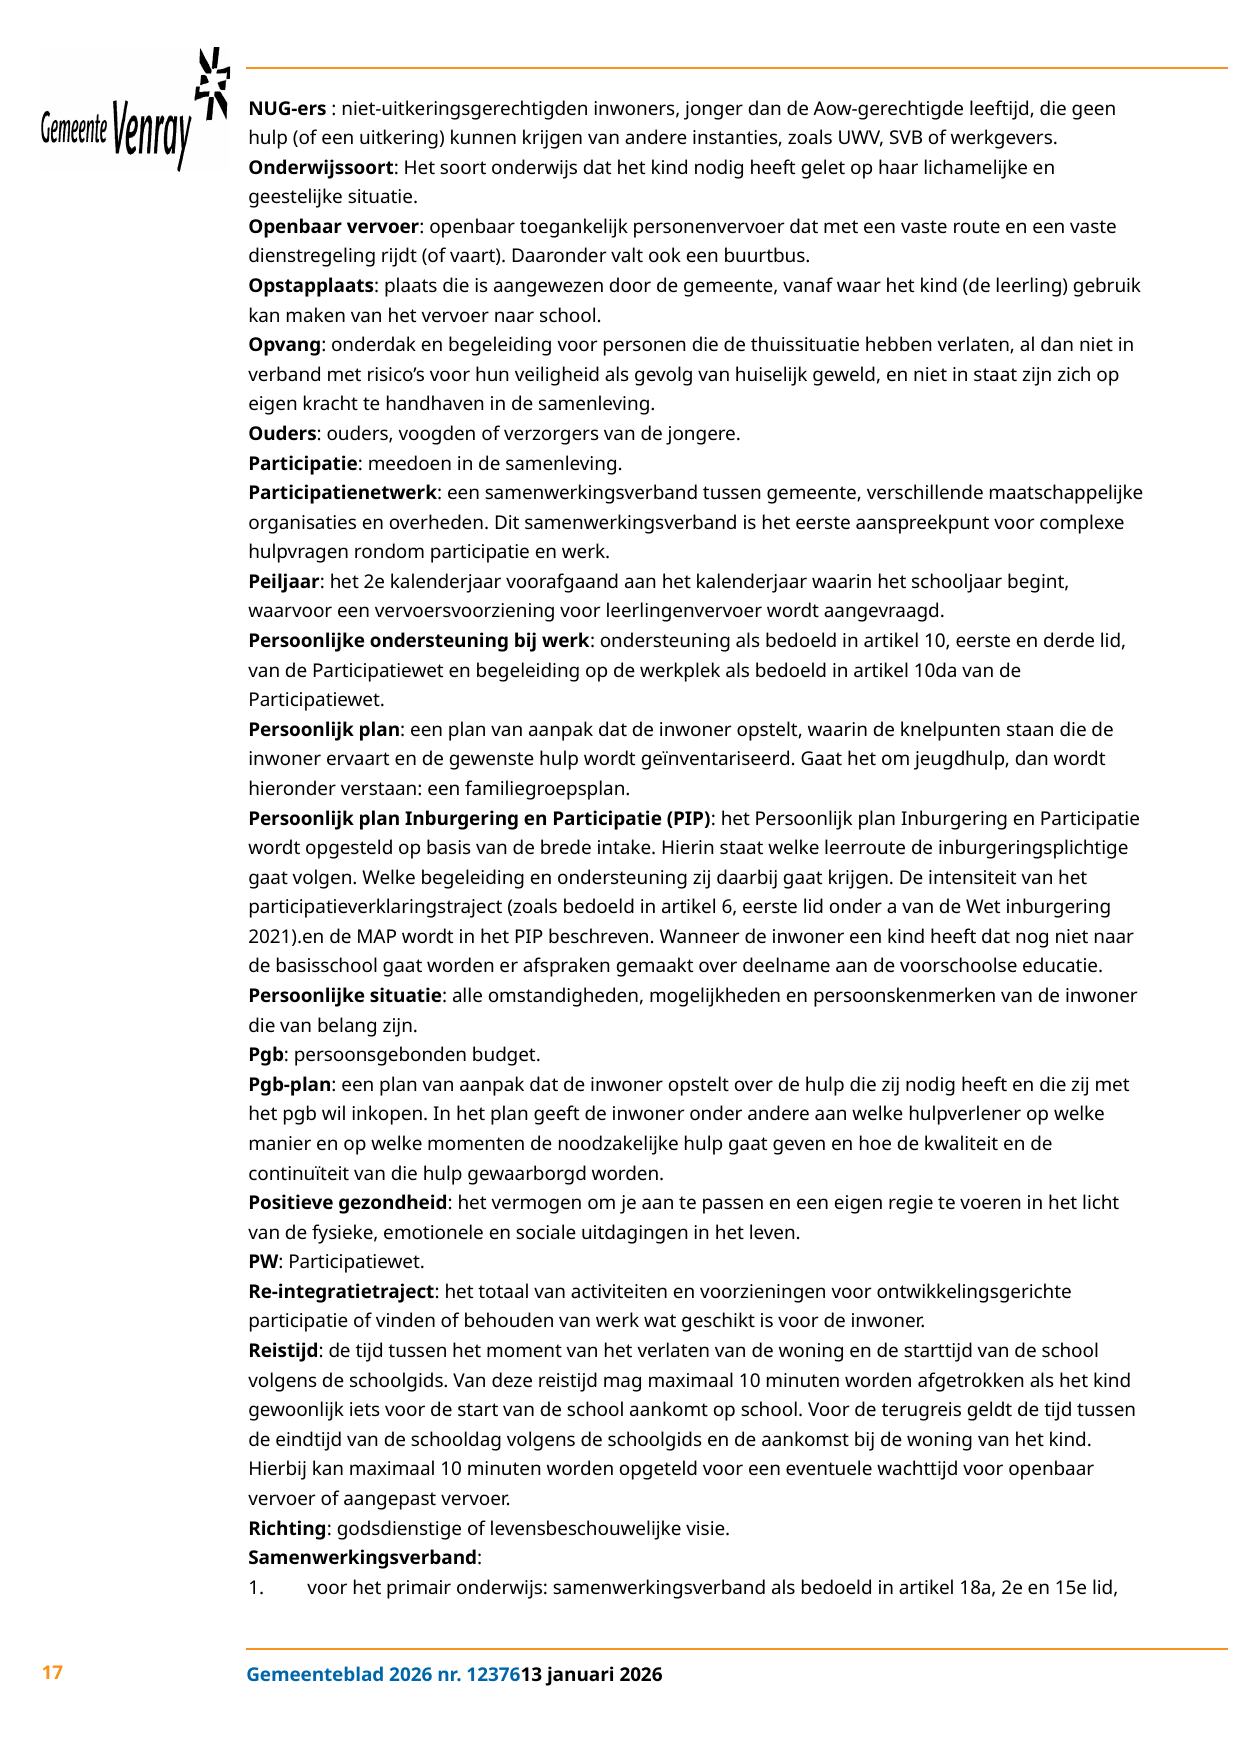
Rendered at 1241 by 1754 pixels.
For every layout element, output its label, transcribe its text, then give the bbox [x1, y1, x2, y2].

text Peiljaar: het 2e kalenderjaar voorafgaand aan het kalenderjaar waarin het schooljaar begint, waarvoor een vervoersvoorziening voor leerlingenvervoer wordt aangevraagd. [248, 568, 1152, 623]
text Persoonlijk plan Inburgering en Participatie (PIP): het Persoonlijk plan Inburgering en Participatie wordt opgesteld op basis van de brede intake. Hierin staat welke leerroute de inburgeringsplichtige gaat volgen. Welke begeleiding en ondersteuning zij daarbij gaat krijgen. De intensiteit van het participatieverklaringstraject (zoals bedoeld in artikel 6, eerste lid onder a van de Wet inburgering 2021).en de MAP wordt in het PIP beschreven. Wanneer de inwoner een kind heeft dat nog niet naar de basisschool gaat worden er afspraken gemaakt over deelname aan de voorschoolse educatie. [248, 805, 1152, 978]
text Participatie: meedoen in de samenleving. [248, 450, 1152, 476]
text Ouders: ouders, voogden of verzorgers van de jongere. [248, 420, 1152, 446]
picture [41, 47, 231, 172]
text Richting: godsdienstige of levensbeschouwelijke visie. [248, 1515, 1152, 1541]
text Participatienetwerk: een samenwerkingsverband tussen gemeente, verschillende maatschappelijke organisaties en overheden. Dit samenwerkingsverband is het eerste aanspreekpunt voor complexe hulpvragen rondom participatie en werk. [248, 479, 1152, 564]
text Onderwijssoort: Het soort onderwijs dat het kind nodig heeft gelet op haar lichamelijke en geestelijke situatie. [248, 154, 1152, 209]
text Persoonlijke situatie: alle omstandigheden, mogelijkheden en persoonskenmerken van de inwoner die van belang zijn. [248, 982, 1152, 1038]
text NUG-ers : niet-uitkeringsgerechtigden inwoners, jonger dan de Aow-gerechtigde leeftijd, die geen hulp (of een uitkering) kunnen krijgen van andere instanties, zoals UWV, SVB of werkgevers. [248, 95, 1152, 150]
text Opvang: onderdak en begeleiding voor personen die de thuissituatie hebben verlaten, al dan niet in verband met risico’s voor hun veiligheid als gevolg van huiselijk geweld, en niet in staat zijn zich op eigen kracht te handhaven in de samenleving. [248, 331, 1152, 416]
text Samenwerkingsverband: [248, 1544, 1152, 1570]
text PW: Participatiewet. [248, 1248, 1152, 1274]
text Openbaar vervoer: openbaar toegankelijk personenvervoer dat met een vaste route en een vaste dienstregeling rijdt (of vaart). Daaronder valt ook een buurtbus. [248, 213, 1152, 268]
list voor het primair onderwijs: samenwerkingsverband als bedoeld in artikel 18a, 2e en 15e lid, [248, 1574, 1152, 1600]
text Re-integratietraject: het totaal van activiteiten en voorzieningen voor ontwikkelingsgerichte participatie of vinden of behouden van werk wat geschikt is voor de inwoner. [248, 1278, 1152, 1333]
text Opstapplaats: plaats die is aangewezen door de gemeente, vanaf waar het kind (de leerling) gebruik kan maken van het vervoer naar school. [248, 272, 1152, 328]
text Positieve gezondheid: het vermogen om je aan te passen en een eigen regie te voeren in het licht van de fysieke, emotionele en sociale uitdagingen in het leven. [248, 1189, 1152, 1245]
text Pgb: persoonsgebonden budget. [248, 1041, 1152, 1067]
text Reistijd: de tijd tussen het moment van het verlaten van de woning en de starttijd van de school volgens de schoolgids. Van deze reistijd mag maximaal 10 minuten worden afgetrokken als het kind gewoonlijk iets voor de start van de school aankomt op school. Voor de terugreis geldt de tijd tussen de eindtijd van de schooldag volgens de schoolgids en de aankomst bij de woning van het kind. Hierbij kan maximaal 10 minuten worden opgeteld voor een eventuele wachttijd voor openbaar vervoer of aangepast vervoer. [248, 1337, 1152, 1511]
text Persoonlijk plan: een plan van aanpak dat de inwoner opstelt, waarin de knelpunten staan die de inwoner ervaart en de gewenste hulp wordt geïnventariseerd. Gaat het om jeugdhulp, dan wordt hieronder verstaan: een familiegroepsplan. [248, 716, 1152, 801]
text Persoonlijke ondersteuning bij werk: ondersteuning als bedoeld in artikel 10, eerste en derde lid, van de Participatiewet en begeleiding op de werkplek als bedoeld in artikel 10da van de Participatiewet. [248, 627, 1152, 712]
text Pgb-plan: een plan van aanpak dat de inwoner opstelt over de hulp die zij nodig heeft en die zij met het pgb wil inkopen. In het plan geeft de inwoner onder andere aan welke hulpverlener op welke manier en op welke momenten de noodzakelijke hulp gaat geven en hoe de kwaliteit en de continuïteit van die hulp gewaarborgd worden. [248, 1071, 1152, 1186]
